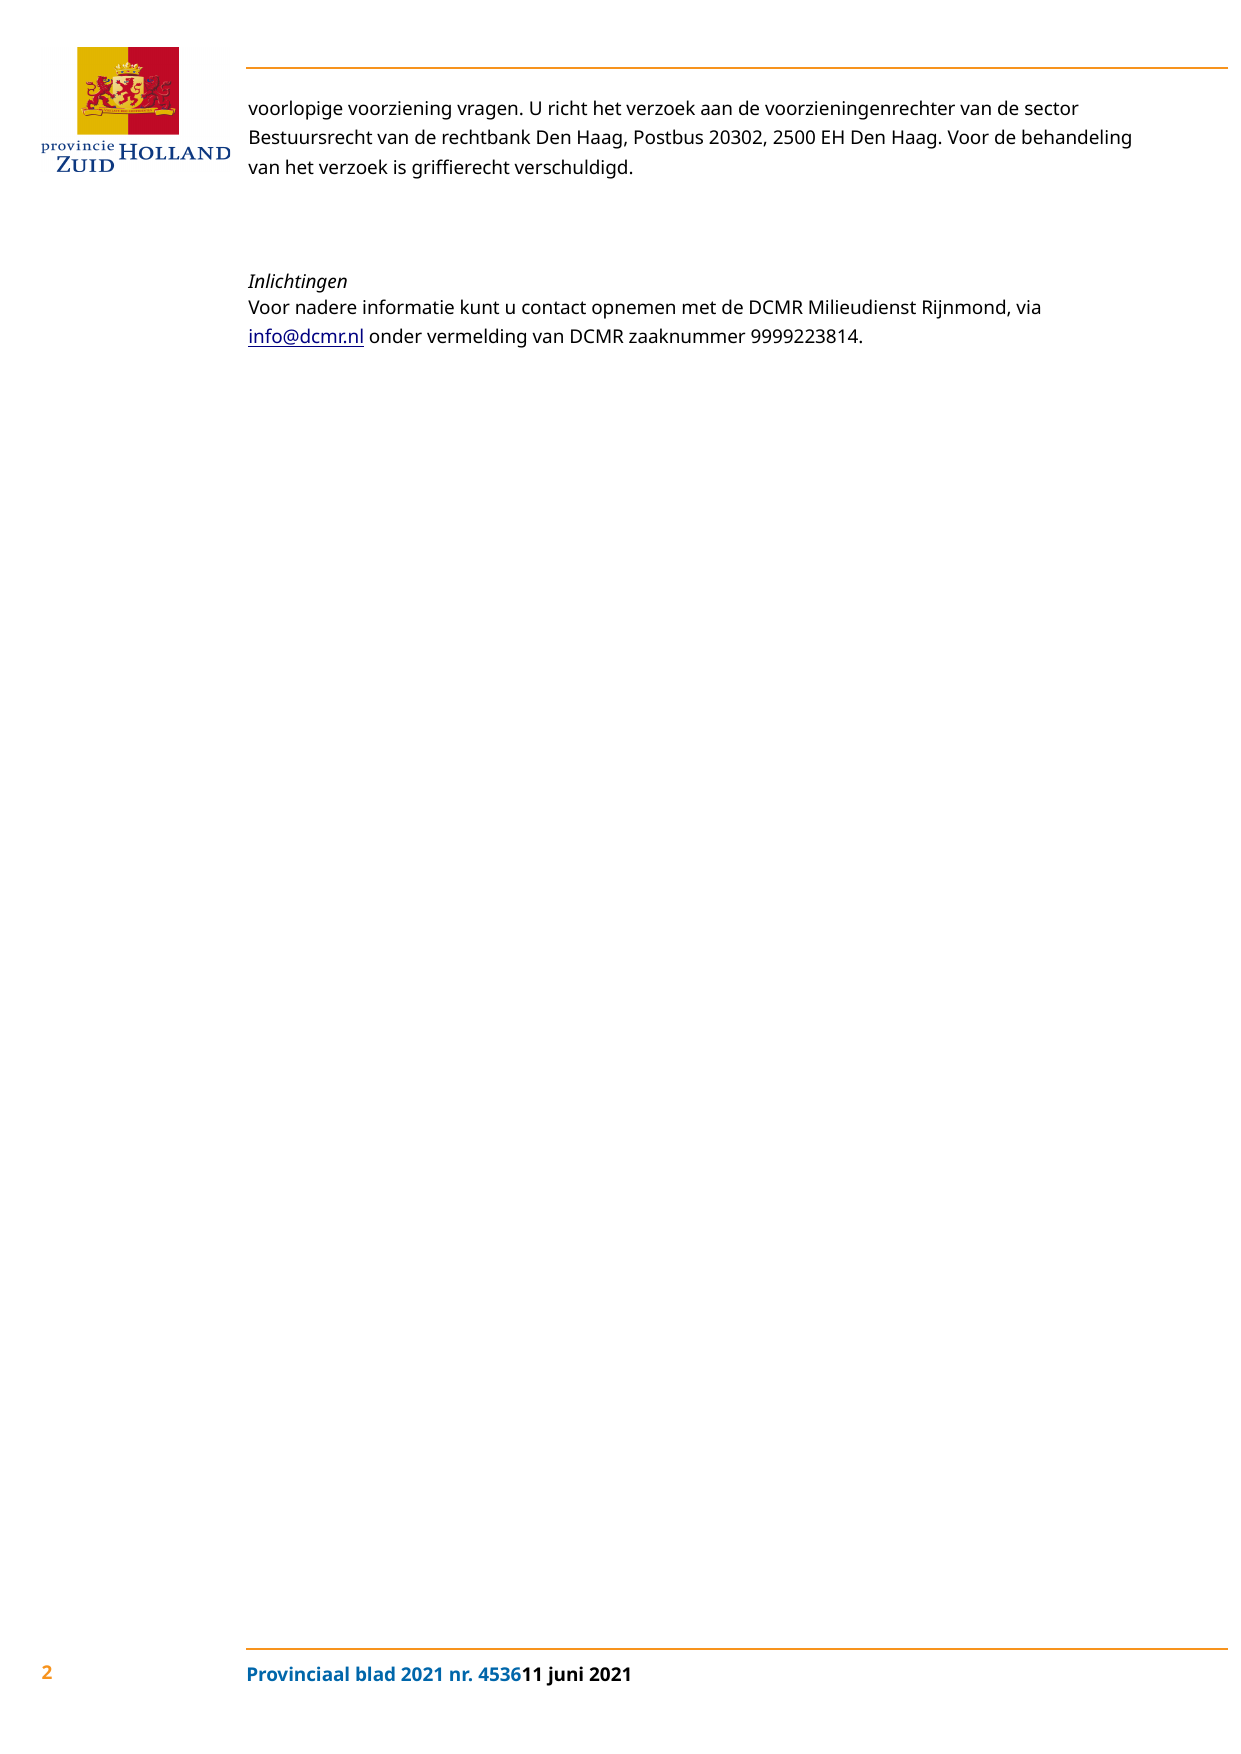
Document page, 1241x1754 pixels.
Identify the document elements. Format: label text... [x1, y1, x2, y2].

text Voor nadere informatie kunt u contact opnemen met de DCMR Milieudienst Rijnmond, via info@dcmr.nl onder vermelding van DCMR zaaknummer 9999223814. [248, 294, 1152, 349]
text voorlopige voorziening vragen. U richt het verzoek aan de voorzieningenrechter van de sector Bestuursrecht van de rechtbank Den Haag, Postbus 20302, 2500 EH Den Haag. Voor de behandeling van het verzoek is griffierecht verschuldigd. [248, 95, 1152, 180]
text Inlichtingen [248, 268, 1152, 294]
picture [41, 47, 231, 172]
